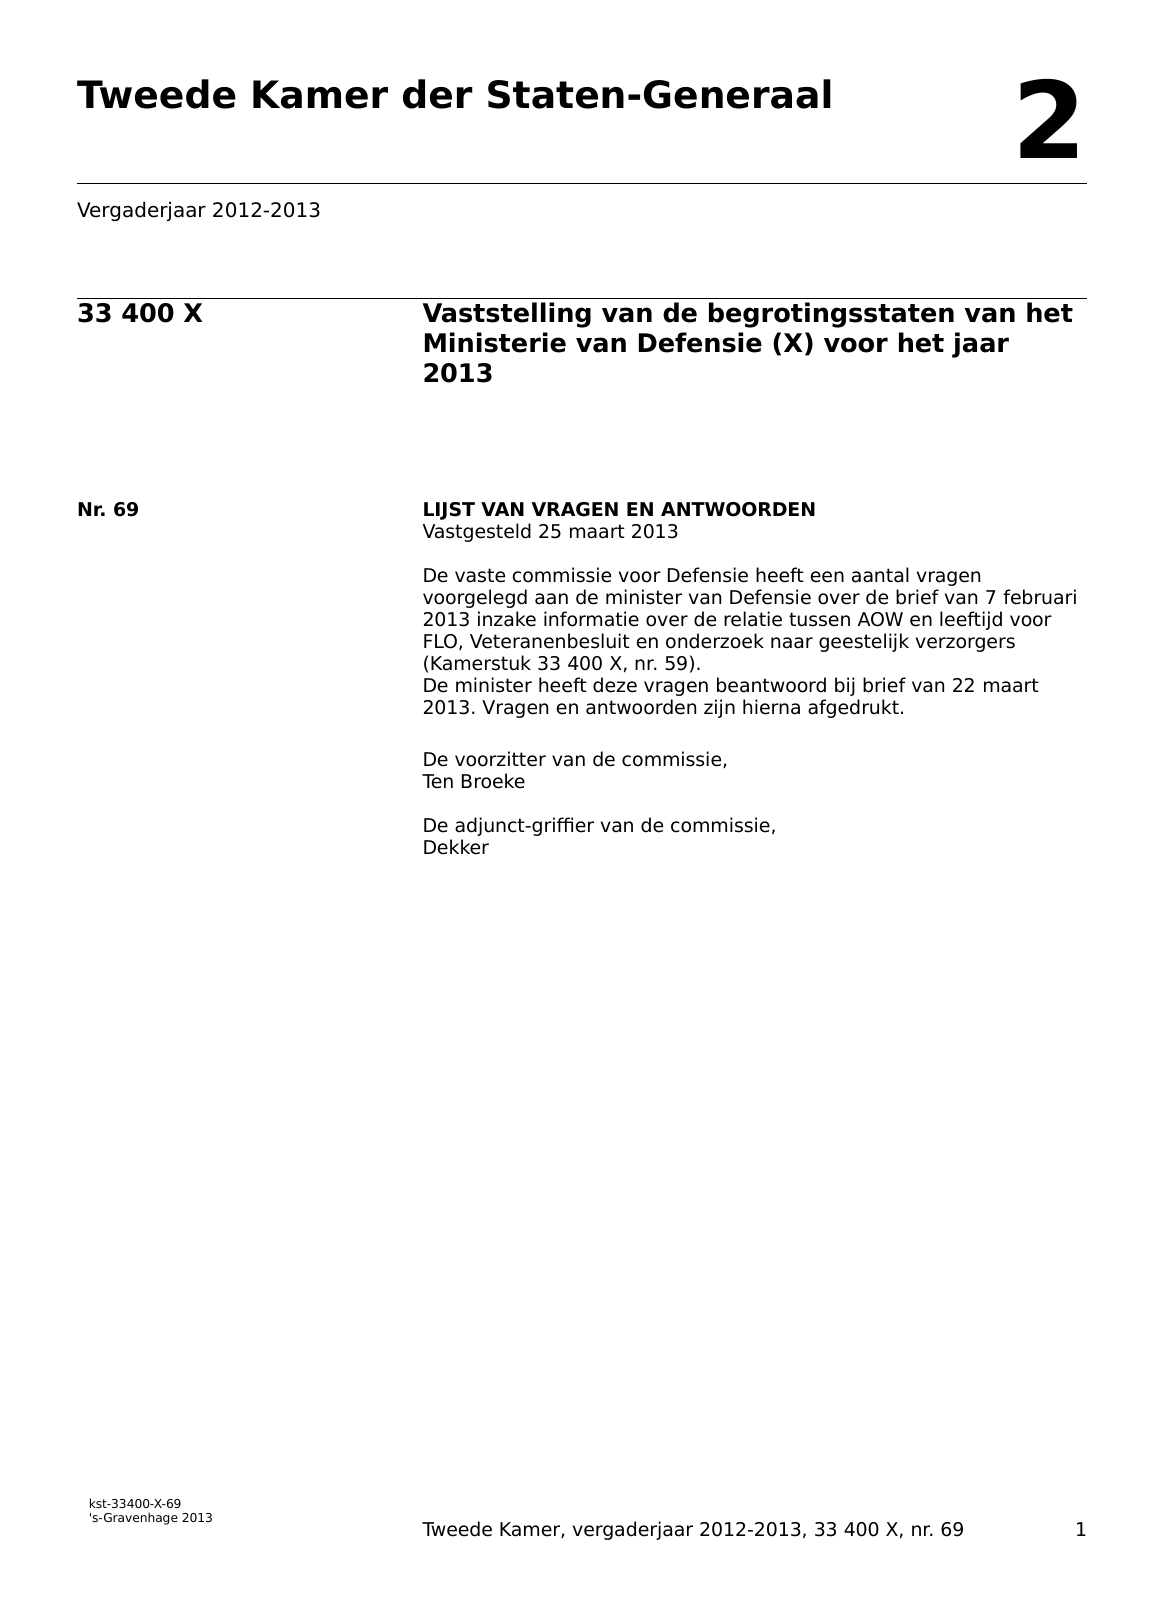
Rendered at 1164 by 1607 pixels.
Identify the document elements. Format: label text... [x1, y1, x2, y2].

text kst-33400-X-69 [88, 1497, 323, 1511]
text De adjunct-griffier van de commissie, Dekker [422, 815, 1087, 859]
text 's-Gravenhage 2013 [88, 1511, 323, 1525]
text De minister heeft deze vragen beantwoord bij brief van 22 maart 2013. Vragen en antwoorden zijn hierna afgedrukt. [422, 675, 1087, 719]
subtitle Nr. 69 LIJST VAN VRAGEN EN ANTWOORDEN [77, 499, 1087, 521]
table_header 2 [886, 59, 1087, 183]
text Vastgesteld 25 maart 2013 [422, 521, 1087, 543]
text De voorzitter van de commissie, Ten Broeke [422, 749, 1087, 793]
subtitle 33 400 X Vaststelling van de begrotingsstaten van het Ministerie van Defensie (X) voor het jaar 2013 [77, 299, 1087, 388]
table_cell Vergaderjaar 2012-2013 [77, 184, 1087, 298]
table_header Tweede Kamer der Staten-Generaal [77, 59, 886, 183]
text De vaste commissie voor Defensie heeft een aantal vragen voorgelegd aan de minister van Defensie over de brief van 7 februari 2013 inzake informatie over de relatie tussen AOW en leeftijd voor FLO, Veteranenbesluit en onderzoek naar geestelijk verzorgers (Kamerstuk 33 400 X, nr. 59). [422, 565, 1087, 675]
